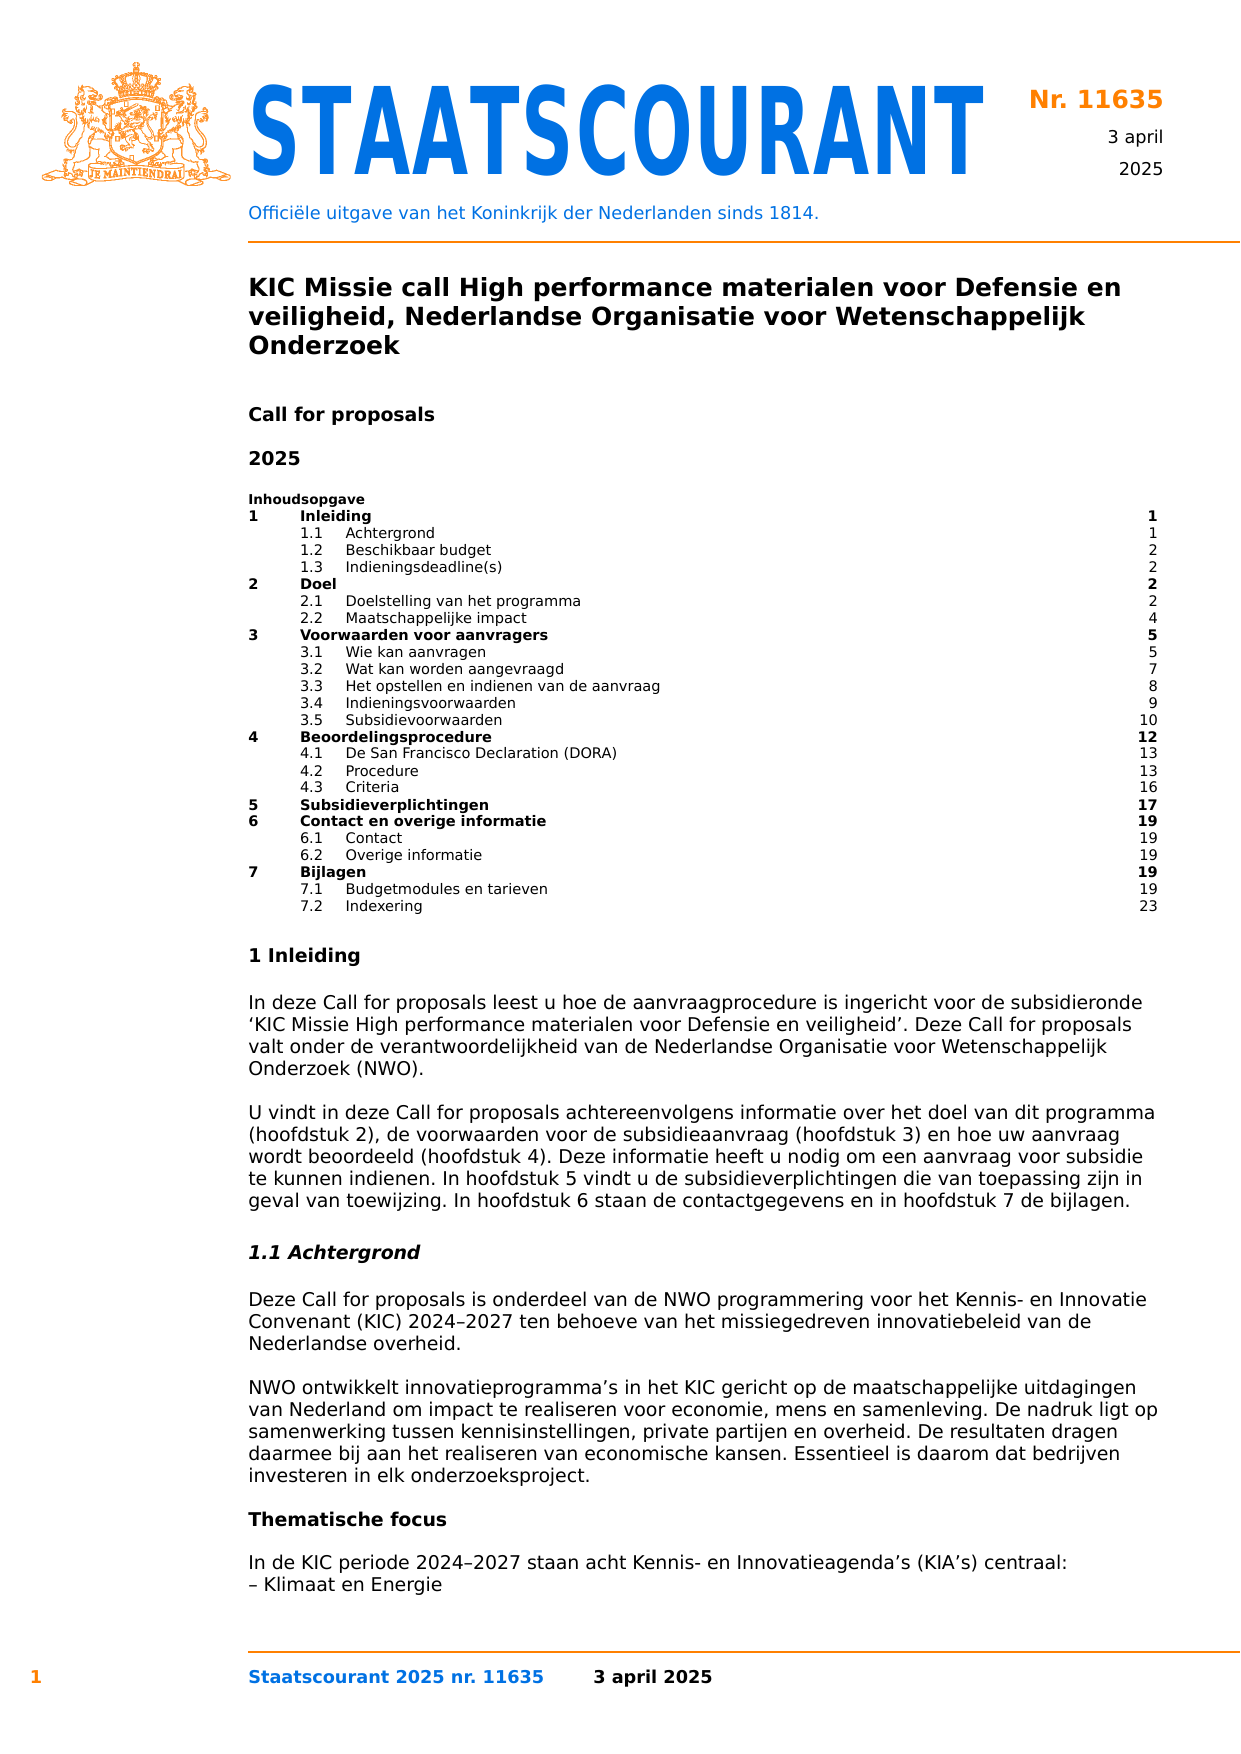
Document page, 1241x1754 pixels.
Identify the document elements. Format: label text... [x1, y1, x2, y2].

table_cell [248, 898, 294, 915]
table_cell 6 [248, 813, 294, 830]
table_cell 19 [1072, 864, 1163, 881]
table_cell 19 [1072, 881, 1163, 898]
table_cell 5 [248, 796, 294, 813]
table_cell [248, 830, 294, 847]
text In de KIC periode 2024–2027 staan acht Kennis- en Innovatieagenda’s (KIA’s) centraal: [248, 1552, 1163, 1574]
table_cell [248, 695, 294, 711]
table_cell [248, 661, 294, 677]
table_cell [248, 610, 294, 627]
table_cell Indieningsvoorwaarden [340, 695, 1072, 711]
table_cell 3 april [998, 121, 1240, 153]
subtitle Thematische focus [248, 1508, 1163, 1530]
table_cell Beschikbaar budget [340, 542, 1072, 559]
table_cell 9 [1072, 695, 1163, 711]
table_cell [248, 711, 294, 728]
table_cell [248, 644, 294, 661]
table_cell Contact [340, 830, 1072, 847]
text NWO ontwikkelt innovatieprogramma’s in het KIC gericht op de maatschappelijke uitdagingen van Nederland om impact te realiseren voor economie, mens en samenleving. De nadruk ligt op samenwerking tussen kennisinstellingen, private partijen en overheid. De resultaten dragen daarmee bij aan het realiseren van economische kansen. Essentieel is daarom dat bedrijven investeren in elk onderzoeksproject. [248, 1377, 1163, 1487]
table_cell [248, 525, 294, 542]
table_cell Beoordelingsprocedure [294, 729, 1072, 745]
table_cell Subsidieverplichtingen [294, 796, 1072, 813]
table_cell Criteria [340, 779, 1072, 796]
table_cell 2 [1072, 576, 1163, 593]
table_cell 1 [1072, 525, 1163, 542]
table_cell 2025 [998, 153, 1240, 203]
table_cell 2 [1072, 593, 1163, 609]
table_cell De San Francisco Declaration (DORA) [340, 745, 1072, 762]
subtitle KIC Missie call High performance materialen voor Defensie en veiligheid, Nederlandse Organisatie voor Wetenschappelijk Onderzoek [248, 273, 1163, 361]
table_cell 3.2 [294, 661, 339, 677]
text U vindt in deze Call for proposals achtereenvolgens informatie over het doel van dit programma (hoofdstuk 2), de voorwaarden voor de subsidieaanvraag (hoofdstuk 3) en hoe uw aanvraag wordt beoordeeld (hoofdstuk 4). Deze informatie heeft u nodig om een aanvraag voor subsidie te kunnen indienen. In hoofdstuk 5 vindt u de subsidieverplichtingen die van toepassing zijn in geval van toewijzing. In hoofdstuk 6 staan de contactgegevens en in hoofdstuk 7 de bijlagen. [248, 1102, 1163, 1212]
picture [41, 62, 231, 186]
table_cell 2 [1072, 542, 1163, 559]
table_cell 4 [248, 729, 294, 745]
table_cell 1.3 [294, 559, 339, 576]
table_cell 3.4 [294, 695, 339, 711]
table_cell [248, 593, 294, 609]
table_cell Indexering [340, 898, 1072, 915]
table_cell 5 [1072, 627, 1163, 643]
table_cell 13 [1072, 745, 1163, 762]
table_header [25, 62, 248, 241]
text Deze Call for proposals is onderdeel van de NWO programmering voor het Kennis- en Innovatie Convenant (KIC) 2024–2027 ten behoeve van het missiegedreven innovatiebeleid van de Nederlandse overheid. [248, 1289, 1163, 1355]
table_cell 19 [1072, 813, 1163, 830]
table_cell 1.2 [294, 542, 339, 559]
table_header STAATSCOURANT [248, 62, 998, 203]
subtitle 1.1 Achtergrond [248, 1242, 1163, 1264]
table_cell 17 [1072, 796, 1163, 813]
table_cell 16 [1072, 779, 1163, 796]
table_cell Officiële uitgave van het Koninkrijk der Nederlanden sinds 1814. [248, 203, 1240, 241]
table_cell 7.2 [294, 898, 339, 915]
table_cell 3.1 [294, 644, 339, 661]
table_header Inhoudsopgave [248, 492, 1163, 508]
table_cell 1 [248, 508, 294, 525]
table_cell 23 [1072, 898, 1163, 915]
table_cell 1 [1072, 508, 1163, 525]
table_cell [248, 678, 294, 694]
text In deze Call for proposals leest u hoe de aanvraagprocedure is ingericht voor de subsidieronde ‘KIC Missie High performance materialen voor Defensie en veiligheid’. Deze Call for proposals valt onder de verantwoordelijkheid van de Nederlandse Organisatie voor Wetenschappelijk Onderzoek (NWO). [248, 992, 1163, 1080]
table_cell [248, 559, 294, 576]
table_cell [248, 881, 294, 898]
table_cell Overige informatie [340, 847, 1072, 864]
table_cell 7 [1072, 661, 1163, 677]
table_cell 2.1 [294, 593, 339, 609]
table_cell Maatschappelijke impact [340, 610, 1072, 627]
table_cell Doelstelling van het programma [340, 593, 1072, 609]
table_cell Inleiding [294, 508, 1072, 525]
table_cell Doel [294, 576, 1072, 593]
table_cell 6.2 [294, 847, 339, 864]
table_cell 3.3 [294, 678, 339, 694]
text – Klimaat en Energie [248, 1574, 1163, 1596]
table_cell Indieningsdeadline(s) [340, 559, 1072, 576]
table_cell 10 [1072, 711, 1163, 728]
table_cell [248, 745, 294, 762]
table_cell 5 [1072, 644, 1163, 661]
table_cell [248, 847, 294, 864]
table_cell Bijlagen [294, 864, 1072, 881]
table_cell 3.5 [294, 711, 339, 728]
table_cell 2 [1072, 559, 1163, 576]
table_cell Contact en overige informatie [294, 813, 1072, 830]
table_cell 13 [1072, 763, 1163, 779]
text Call for proposals [248, 404, 1163, 426]
table_cell [248, 542, 294, 559]
subtitle 1 Inleiding [248, 945, 1163, 967]
table_cell 2.2 [294, 610, 339, 627]
table_cell 4.2 [294, 763, 339, 779]
table_cell Wat kan worden aangevraagd [340, 661, 1072, 677]
table_cell 7 [248, 864, 294, 881]
table_cell Het opstellen en indienen van de aanvraag [340, 678, 1072, 694]
table_cell Voorwaarden voor aanvragers [294, 627, 1072, 643]
table_cell 4.1 [294, 745, 339, 762]
table_cell 8 [1072, 678, 1163, 694]
table_cell [248, 763, 294, 779]
table_cell 4.3 [294, 779, 339, 796]
table_cell 1.1 [294, 525, 339, 542]
table_cell Budgetmodules en tarieven [340, 881, 1072, 898]
table_cell 3 [248, 627, 294, 643]
table_header Nr. 11635 [998, 62, 1240, 121]
table_cell Achtergrond [340, 525, 1072, 542]
table_cell 4 [1072, 610, 1163, 627]
table_cell 19 [1072, 830, 1163, 847]
table_cell [248, 779, 294, 796]
table_cell Wie kan aanvragen [340, 644, 1072, 661]
text 2025 [248, 448, 1163, 470]
table_cell 19 [1072, 847, 1163, 864]
table_cell 2 [248, 576, 294, 593]
table_cell 12 [1072, 729, 1163, 745]
table_cell Procedure [340, 763, 1072, 779]
table_cell 6.1 [294, 830, 339, 847]
table_cell 7.1 [294, 881, 339, 898]
table_cell Subsidievoorwaarden [340, 711, 1072, 728]
